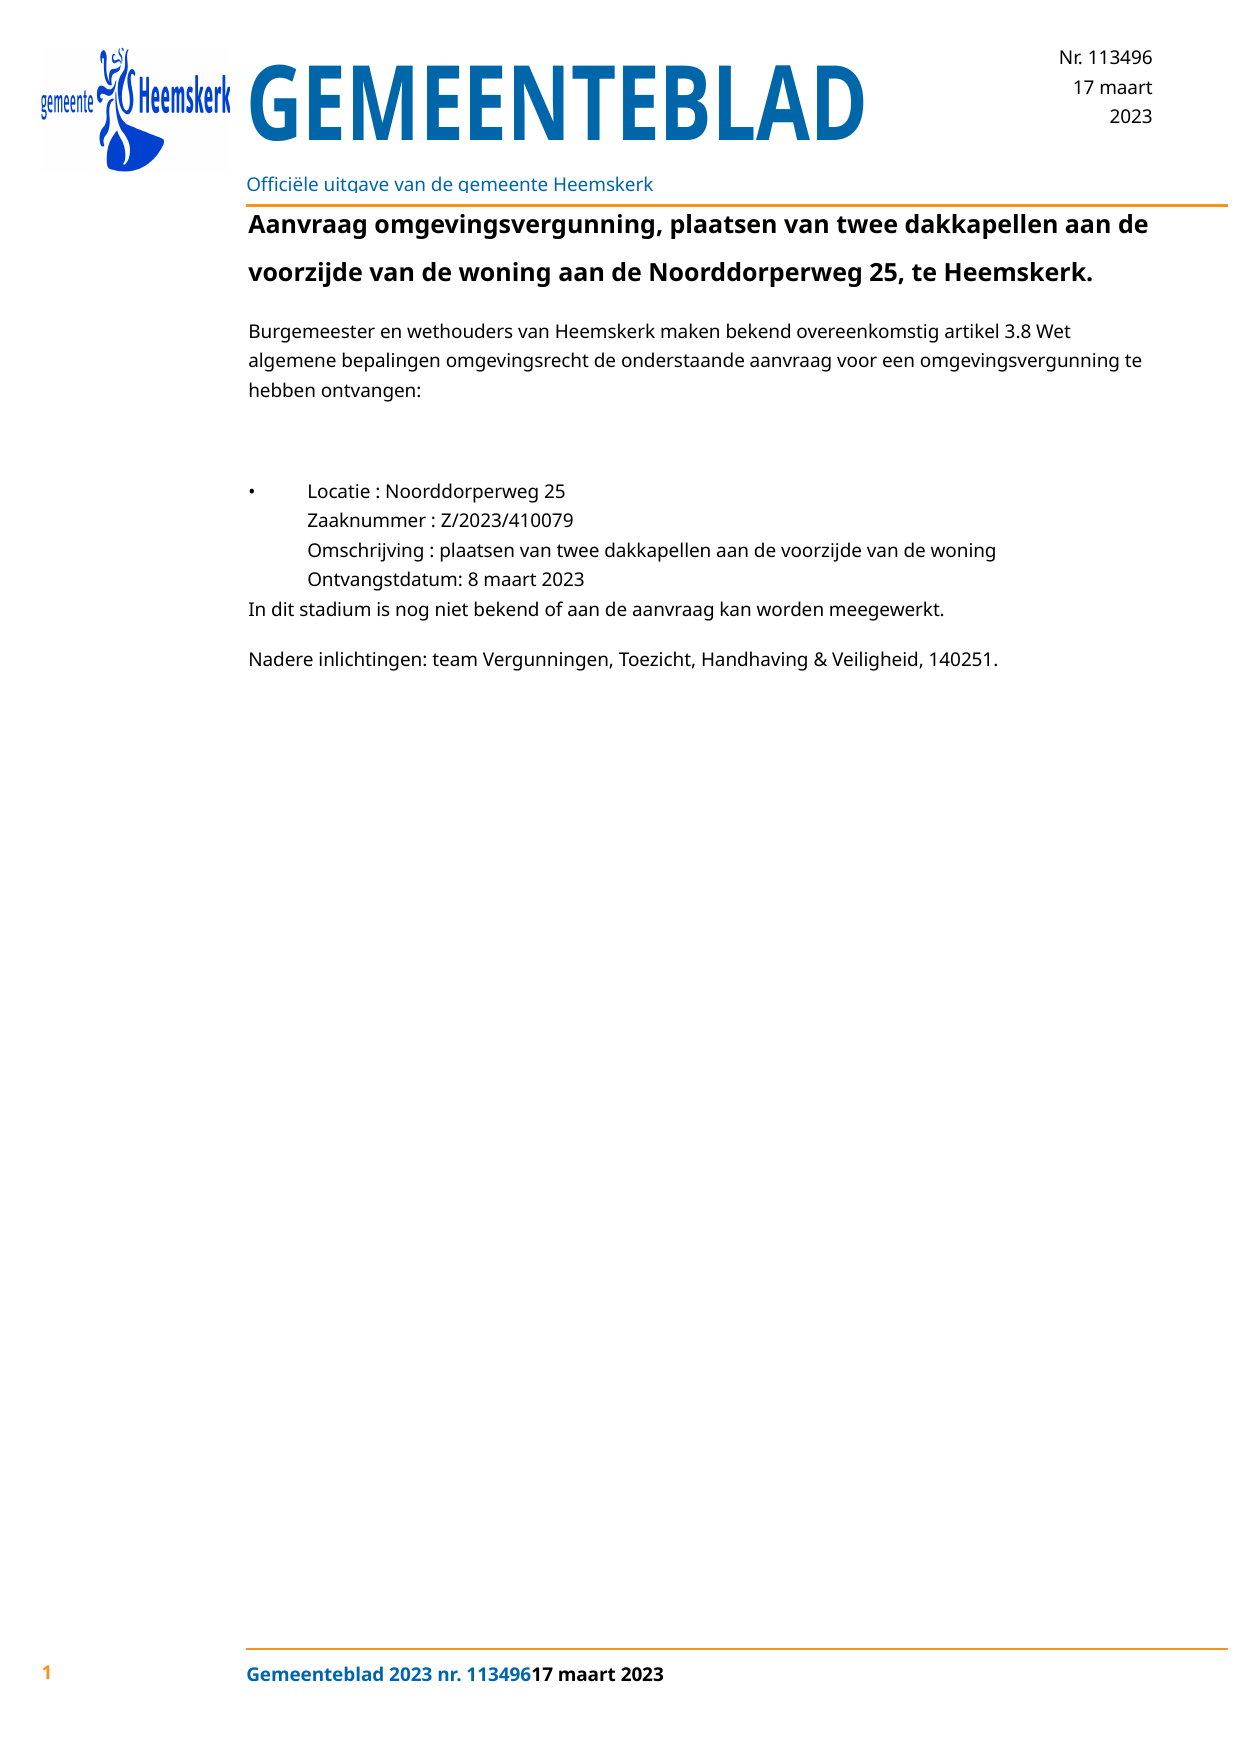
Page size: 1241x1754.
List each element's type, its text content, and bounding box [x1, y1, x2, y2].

text Burgemeester en wethouders van Heemskerk maken bekend overeenkomstig artikel 3.8 Wet algemene bepalingen omgevingsrecht de onderstaande aanvraag voor een omgevingsvergunning te hebben ontvangen: [248, 318, 1152, 403]
list Ontvangstdatum: 8 maart 2023 [248, 567, 1152, 592]
text Nadere inlichtingen: team Vergunningen, Toezicht, Handhaving & Veiligheid, 140251. [248, 647, 1152, 672]
list Zaaknummer : Z/2023/410079 [248, 507, 1152, 533]
text In dit stadium is nog niet bekend of aan de aanvraag kan worden meegewerkt. [248, 596, 1152, 622]
list Omschrijving : plaatsen van twee dakkapellen aan de voorzijde van de woning [248, 537, 1152, 563]
picture [41, 47, 231, 172]
text Aanvraag omgevingsvergunning, plaatsen van twee dakkapellen aan de voorzijde van de woning aan de Noorddorperweg 25, te Heemskerk. [248, 207, 1152, 288]
list Locatie : Noorddorperweg 25 [248, 478, 1152, 504]
